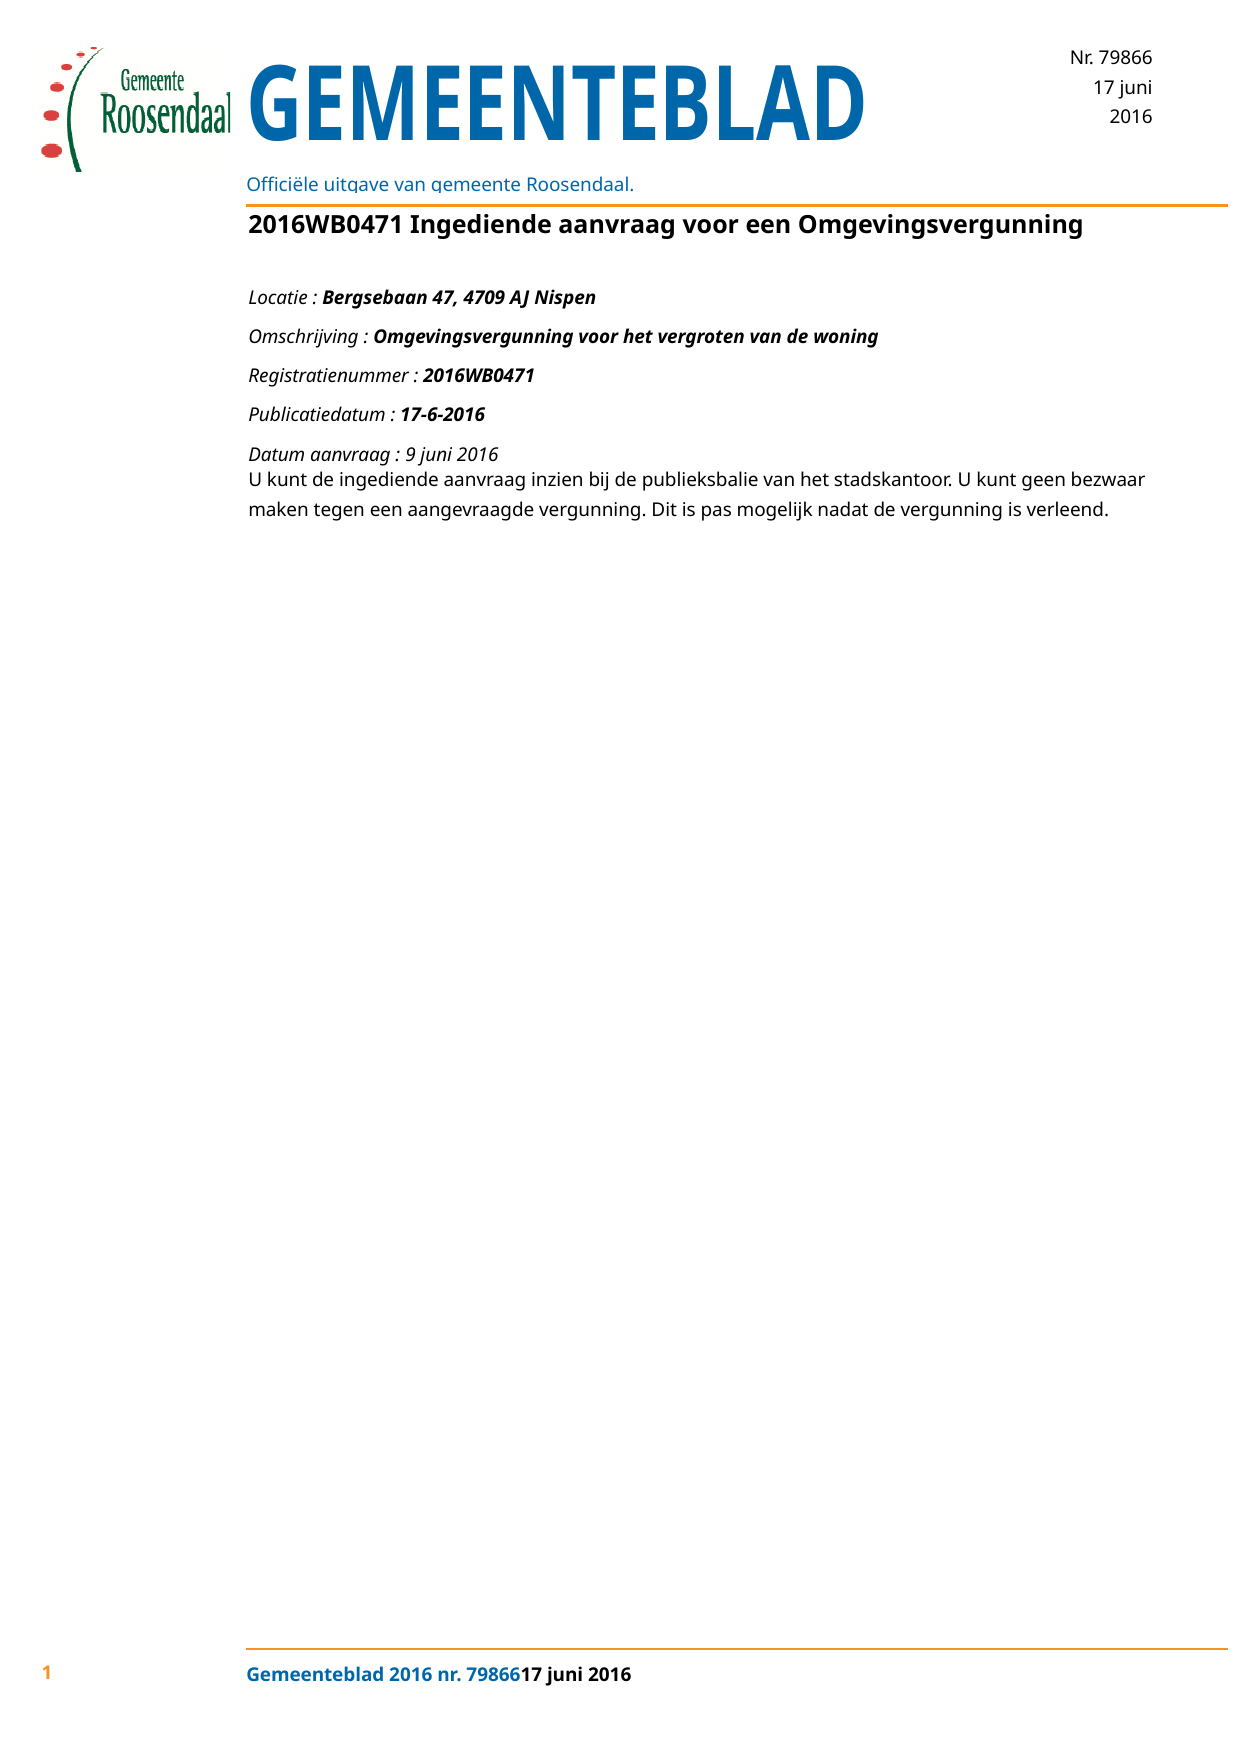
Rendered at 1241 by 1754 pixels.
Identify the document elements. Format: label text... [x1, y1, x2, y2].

picture [41, 47, 231, 172]
text Datum aanvraag : 9 juni 2016 [248, 441, 1152, 467]
text Registratienummer : 2016WB0471 [248, 362, 1152, 388]
text U kunt de ingediende aanvraag inzien bij de publieksbalie van het stadskantoor. U kunt geen bezwaar maken tegen een aangevraagde vergunning. Dit is pas mogelijk nadat de vergunning is verleend. [248, 467, 1152, 522]
text Omschrijving : Omgevingsvergunning voor het vergroten van de woning [248, 323, 1152, 349]
text 2016WB0471 Ingediende aanvraag voor een Omgevingsvergunning [248, 207, 1152, 241]
text Locatie : Bergsebaan 47, 4709 AJ Nispen [248, 284, 1152, 309]
text Publicatiedatum : 17-6-2016 [248, 402, 1152, 427]
